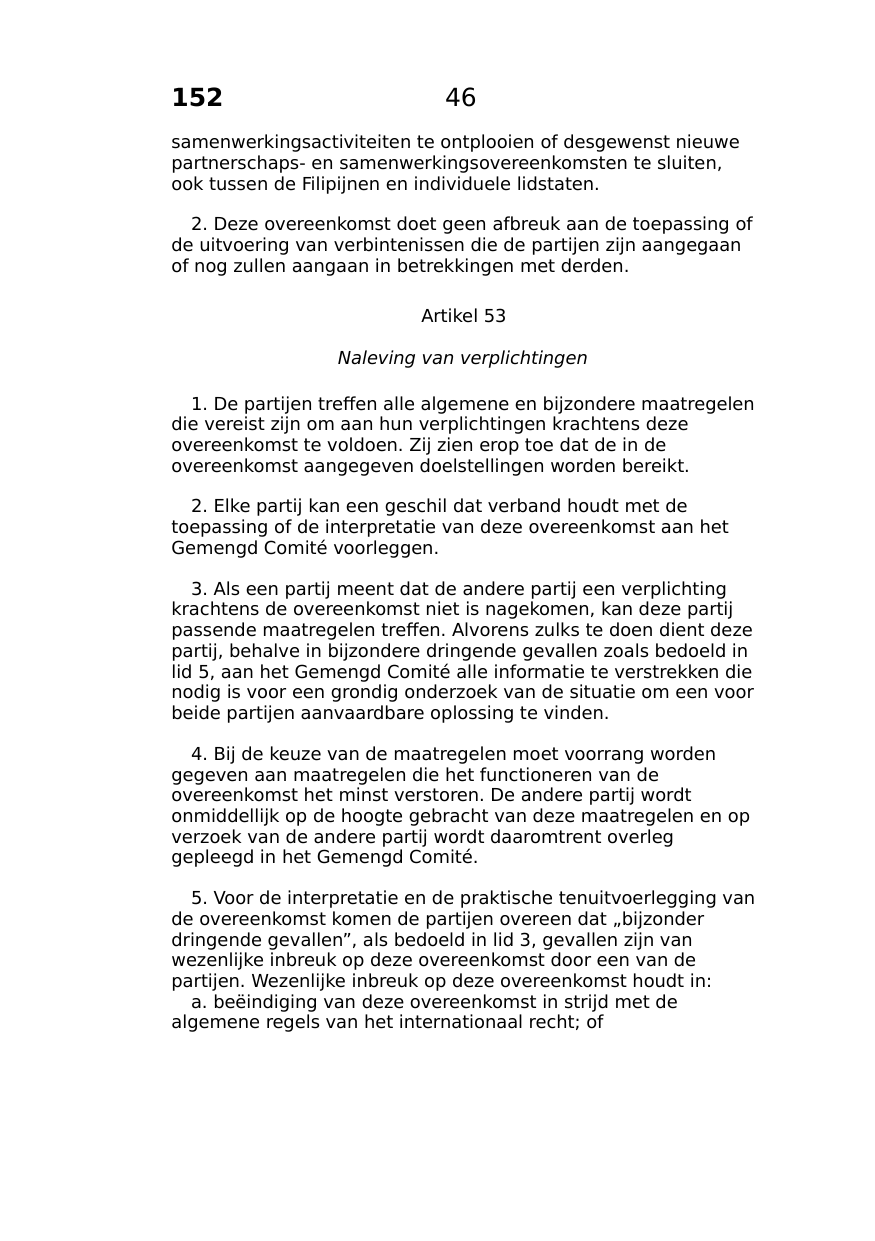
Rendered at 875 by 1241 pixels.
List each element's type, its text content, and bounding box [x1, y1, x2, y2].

text 4. Bij de keuze van de maatregelen moet voorrang worden gegeven aan maatregelen die het functioneren van de overeenkomst het minst verstoren. De andere partij wordt onmiddellijk op de hoogte gebracht van deze maatregelen en op verzoek van de andere partij wordt daaromtrent overleg gepleegd in het Gemengd Comité. [171, 744, 756, 868]
text a. beëindiging van deze overeenkomst in strijd met de algemene regels van het internationaal recht; of [171, 992, 756, 1033]
text 2. Elke partij kan een geschil dat verband houdt met de toepassing of de interpretatie van deze overeenkomst aan het Gemengd Comité voorleggen. [171, 496, 756, 558]
subtitle Artikel 53 Naleving van verplichtingen [171, 306, 756, 368]
text 3. Als een partij meent dat de andere partij een verplichting krachtens de overeenkomst niet is nagekomen, kan deze partij passende maatregelen treffen. Alvorens zulks te doen dient deze partij, behalve in bijzondere dringende gevallen zoals bedoeld in lid 5, aan het Gemengd Comité alle informatie te verstrekken die nodig is voor een grondig onderzoek van de situatie om een voor beide partijen aanvaardbare oplossing te vinden. [171, 578, 756, 724]
text samenwerkingsactiviteiten te ontplooien of desgewenst nieuwe partnerschaps- en samenwerkingsovereenkomsten te sluiten, ook tussen de Filipijnen en individuele lidstaten. [171, 132, 756, 194]
text 2. Deze overeenkomst doet geen afbreuk aan de toepassing of de uitvoering van verbintenissen die de partijen zijn aangegaan of nog zullen aangaan in betrekkingen met derden. [171, 214, 756, 276]
text 1. De partijen treffen alle algemene en bijzondere maatregelen die vereist zijn om aan hun verplichtingen krachtens deze overeenkomst te voldoen. Zij zien erop toe dat de in de overeenkomst aangegeven doelstellingen worden bereikt. [171, 393, 756, 476]
text 5. Voor de interpretatie en de praktische tenuitvoerlegging van de overeenkomst komen de partijen overeen dat „bijzonder dringende gevallen”, als bedoeld in lid 3, gevallen zijn van wezenlijke inbreuk op deze overeenkomst door een van de partijen. Wezenlijke inbreuk op deze overeenkomst houdt in: [171, 888, 756, 992]
